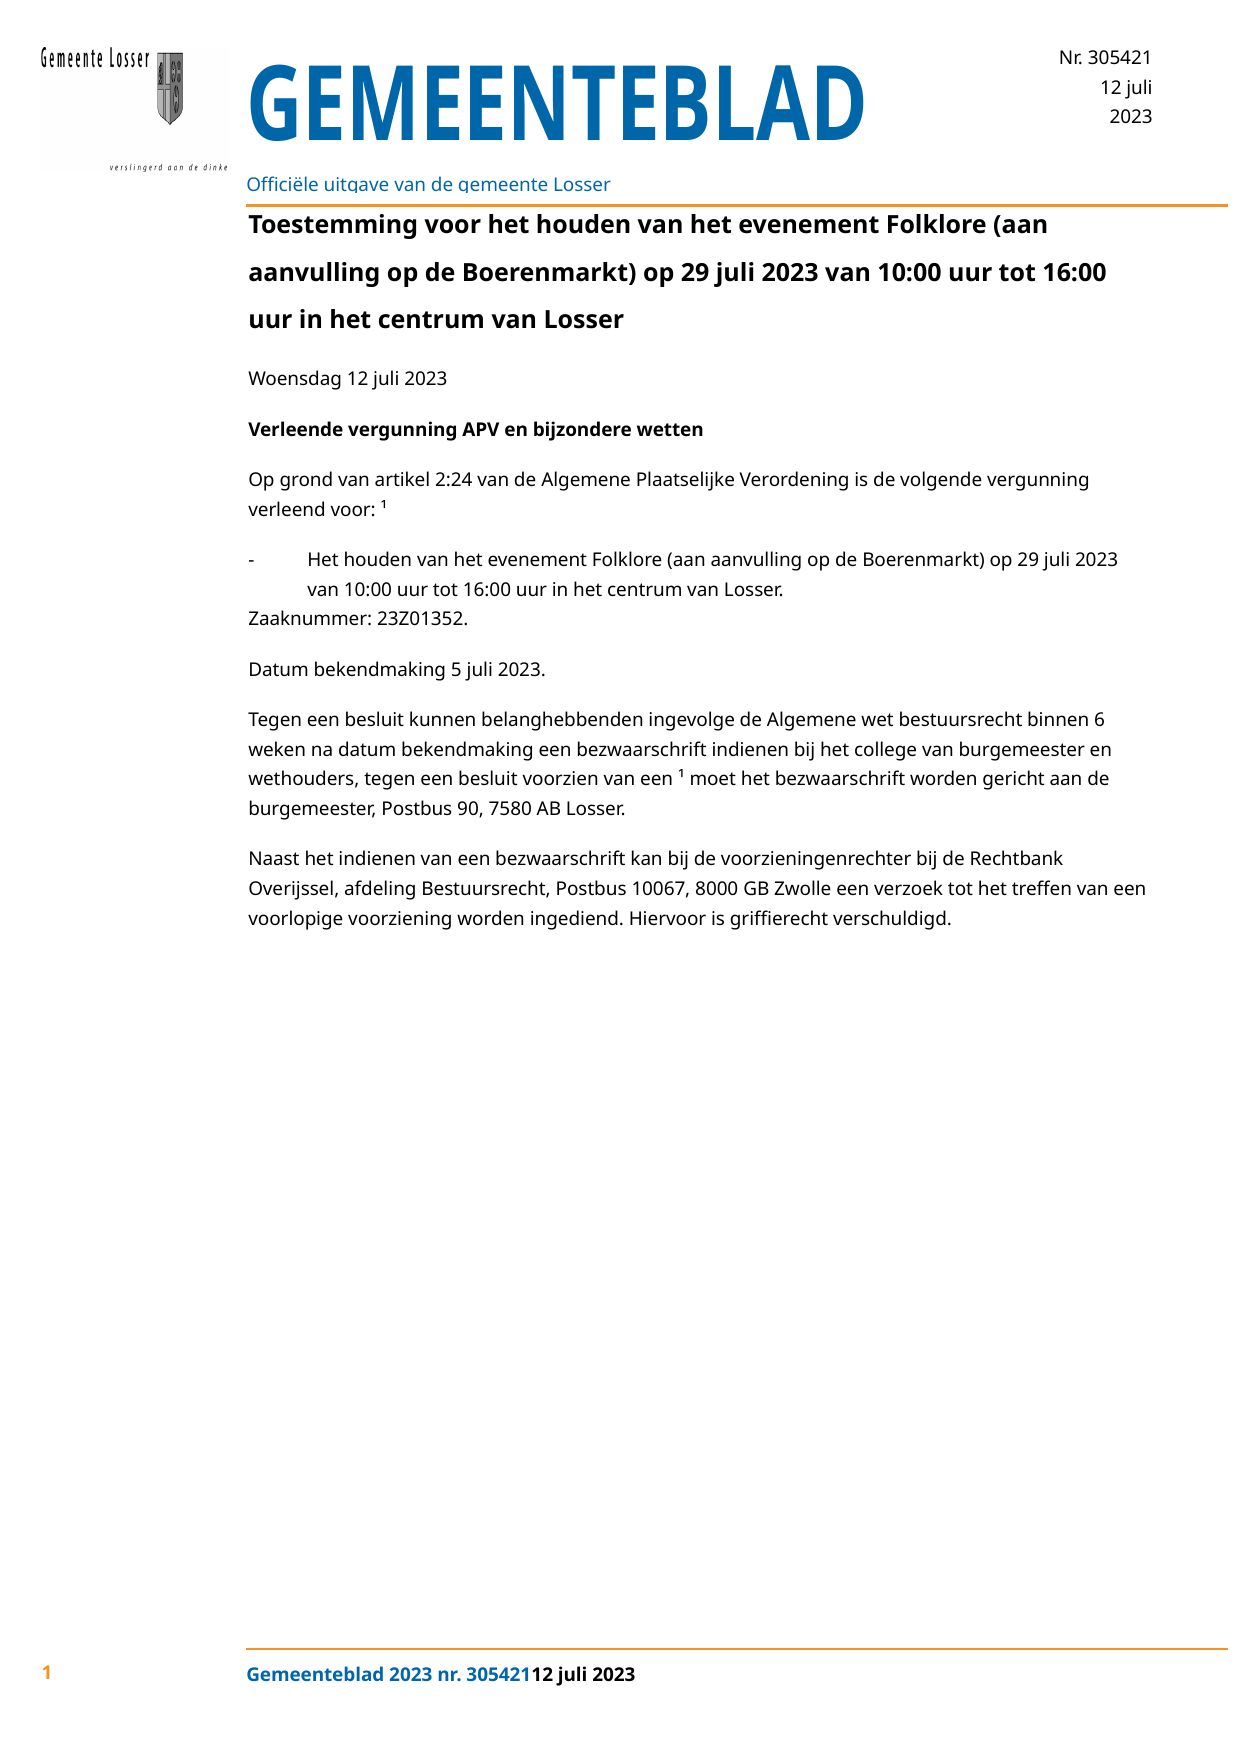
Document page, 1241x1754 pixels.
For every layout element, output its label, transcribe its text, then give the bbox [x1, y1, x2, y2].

text Toestemming voor het houden van het evenement Folklore (aan aanvulling op de Boerenmarkt) op 29 juli 2023 van 10:00 uur tot 16:00 uur in het centrum van Losser [248, 207, 1152, 336]
text Zaaknummer: 23Z01352. [248, 606, 1152, 631]
list Het houden van het evenement Folklore (aan aanvulling op de Boerenmarkt) op 29 juli 2023 van 10:00 uur tot 16:00 uur in het centrum van Losser. [248, 546, 1152, 602]
text Naast het indienen van een bezwaarschrift kan bij de voorzieningenrechter bij de Rechtbank Overijssel, afdeling Bestuursrecht, Postbus 10067, 8000 GB Zwolle een verzoek tot het treffen van een voorlopige voorziening worden ingediend. Hiervoor is griffierecht verschuldigd. [248, 846, 1152, 930]
picture [41, 47, 231, 172]
text Op grond van artikel 2:24 van de Algemene Plaatselijke Verordening is de volgende vergunning verleend voor: ¹ [248, 466, 1152, 522]
text Tegen een besluit kunnen belanghebbenden ingevolge de Algemene wet bestuursrecht binnen 6 weken na datum bekendmaking een bezwaarschrift indienen bij het college van burgemeester en wethouders, tegen een besluit voorzien van een ¹ moet het bezwaarschrift worden gericht aan de burgemeester, Postbus 90, 7580 AB Losser. [248, 706, 1152, 821]
text Verleende vergunning APV en bijzondere wetten [248, 416, 1152, 442]
text Datum bekendmaking 5 juli 2023. [248, 656, 1152, 682]
text Woensdag 12 juli 2023 [248, 366, 1152, 391]
